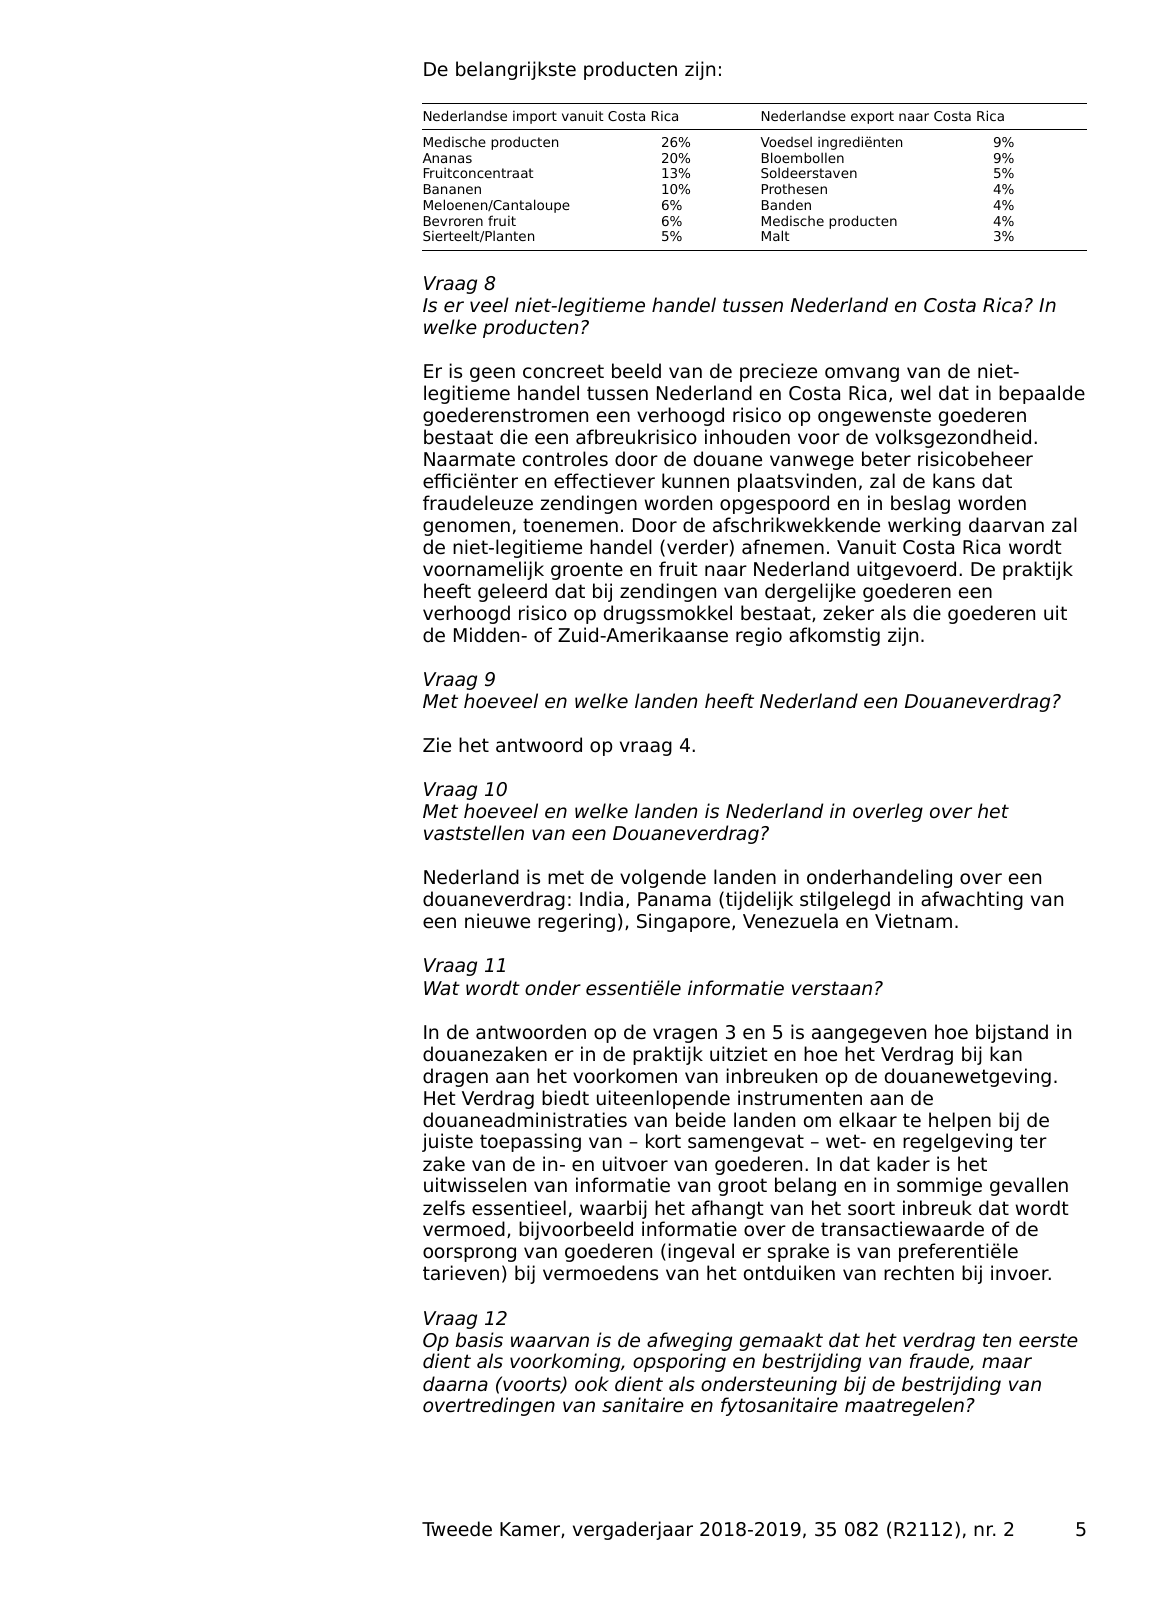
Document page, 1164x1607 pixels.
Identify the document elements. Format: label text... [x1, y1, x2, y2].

table_cell Medische producten [754, 214, 987, 229]
text Vraag 10 [422, 779, 1087, 801]
table_cell 4% [987, 198, 1087, 213]
table_cell Ananas [422, 151, 655, 166]
table_cell 5% [655, 229, 754, 249]
text In de antwoorden op de vragen 3 en 5 is aangegeven hoe bijstand in douanezaken er in de praktijk uitziet en hoe het Verdrag bij kan dragen aan het voorkomen van inbreuken op de douanewetgeving. Het Verdrag biedt uiteenlopende instrumenten aan de douaneadministraties van beide landen om elkaar te helpen bij de juiste toepassing van – kort samengevat – wet- en regelgeving ter zake van de in- en uitvoer van goederen. In dat kader is het uitwisselen van informatie van groot belang en in sommige gevallen zelfs essentieel, waarbij het afhangt van het soort inbreuk dat wordt vermoed, bijvoorbeeld informatie over de transactiewaarde of de oorsprong van goederen (ingeval er sprake is van preferentiële tarieven) bij vermoedens van het ontduiken van rechten bij invoer. [422, 1022, 1087, 1285]
text Er is geen concreet beeld van de precieze omvang van de niet-legitieme handel tussen Nederland en Costa Rica, wel dat in bepaalde goederenstromen een verhoogd risico op ongewenste goederen bestaat die een afbreukrisico inhouden voor de volksgezondheid. Naarmate controles door de douane vanwege beter risicobeheer efficiënter en effectiever kunnen plaatsvinden, zal de kans dat fraudeleuze zendingen worden opgespoord en in beslag worden genomen, toenemen. Door de afschrikwekkende werking daarvan zal de niet-legitieme handel (verder) afnemen. Vanuit Costa Rica wordt voornamelijk groente en fruit naar Nederland uitgevoerd. De praktijk heeft geleerd dat bij zendingen van dergelijke goederen een verhoogd risico op drugssmokkel bestaat, zeker als die goederen uit de Midden- of Zuid-Amerikaanse regio afkomstig zijn. [422, 361, 1087, 647]
text Is er veel niet-legitieme handel tussen Nederland en Costa Rica? In welke producten? [422, 295, 1087, 339]
table_cell Malt [754, 229, 987, 249]
table_cell 4% [987, 214, 1087, 229]
table_cell Medische producten [422, 130, 655, 151]
text Met hoeveel en welke landen is Nederland in overleg over het vaststellen van een Douaneverdrag? [422, 801, 1087, 845]
text Vraag 12 [422, 1307, 1087, 1329]
table_cell Bananen [422, 182, 655, 198]
table_cell Meloenen/Cantaloupe [422, 198, 655, 213]
table_cell Voedsel ingrediënten [754, 130, 987, 151]
table_cell 20% [655, 151, 754, 166]
table_cell Banden [754, 198, 987, 213]
text Vraag 11 [422, 955, 1087, 977]
table_cell Bevroren fruit [422, 214, 655, 229]
table_cell Soldeerstaven [754, 166, 987, 182]
table_header Nederlandse export naar Costa Rica [754, 104, 1087, 129]
table_cell Prothesen [754, 182, 987, 198]
text Zie het antwoord op vraag 4. [422, 735, 1087, 757]
table_header Nederlandse import vanuit Costa Rica [422, 104, 754, 129]
text Nederland is met de volgende landen in onderhandeling over een douaneverdrag: India, Panama (tijdelijk stilgelegd in afwachting van een nieuwe regering), Singapore, Venezuela en Vietnam. [422, 867, 1087, 933]
table_cell 13% [655, 166, 754, 182]
table_cell 6% [655, 198, 754, 213]
text Vraag 9 [422, 669, 1087, 691]
text Wat wordt onder essentiële informatie verstaan? [422, 977, 1087, 999]
table_cell Bloembollen [754, 151, 987, 166]
table_cell 5% [987, 166, 1087, 182]
table_cell Sierteelt/Planten [422, 229, 655, 249]
table_cell 6% [655, 214, 754, 229]
table_cell 9% [987, 130, 1087, 151]
text Vraag 8 [422, 273, 1087, 295]
table_cell 10% [655, 182, 754, 198]
table_cell Fruitconcentraat [422, 166, 655, 182]
table_cell 4% [987, 182, 1087, 198]
text De belangrijkste producten zijn: [422, 59, 1087, 81]
text Op basis waarvan is de afweging gemaakt dat het verdrag ten eerste dient als voorkoming, opsporing en bestrijding van fraude, maar daarna (voorts) ook dient als ondersteuning bij de bestrijding van overtredingen van sanitaire en fytosanitaire maatregelen? [422, 1329, 1087, 1417]
table_cell 9% [987, 151, 1087, 166]
table_cell 26% [655, 130, 754, 151]
text Met hoeveel en welke landen heeft Nederland een Douaneverdrag? [422, 691, 1087, 713]
table_cell 3% [987, 229, 1087, 249]
